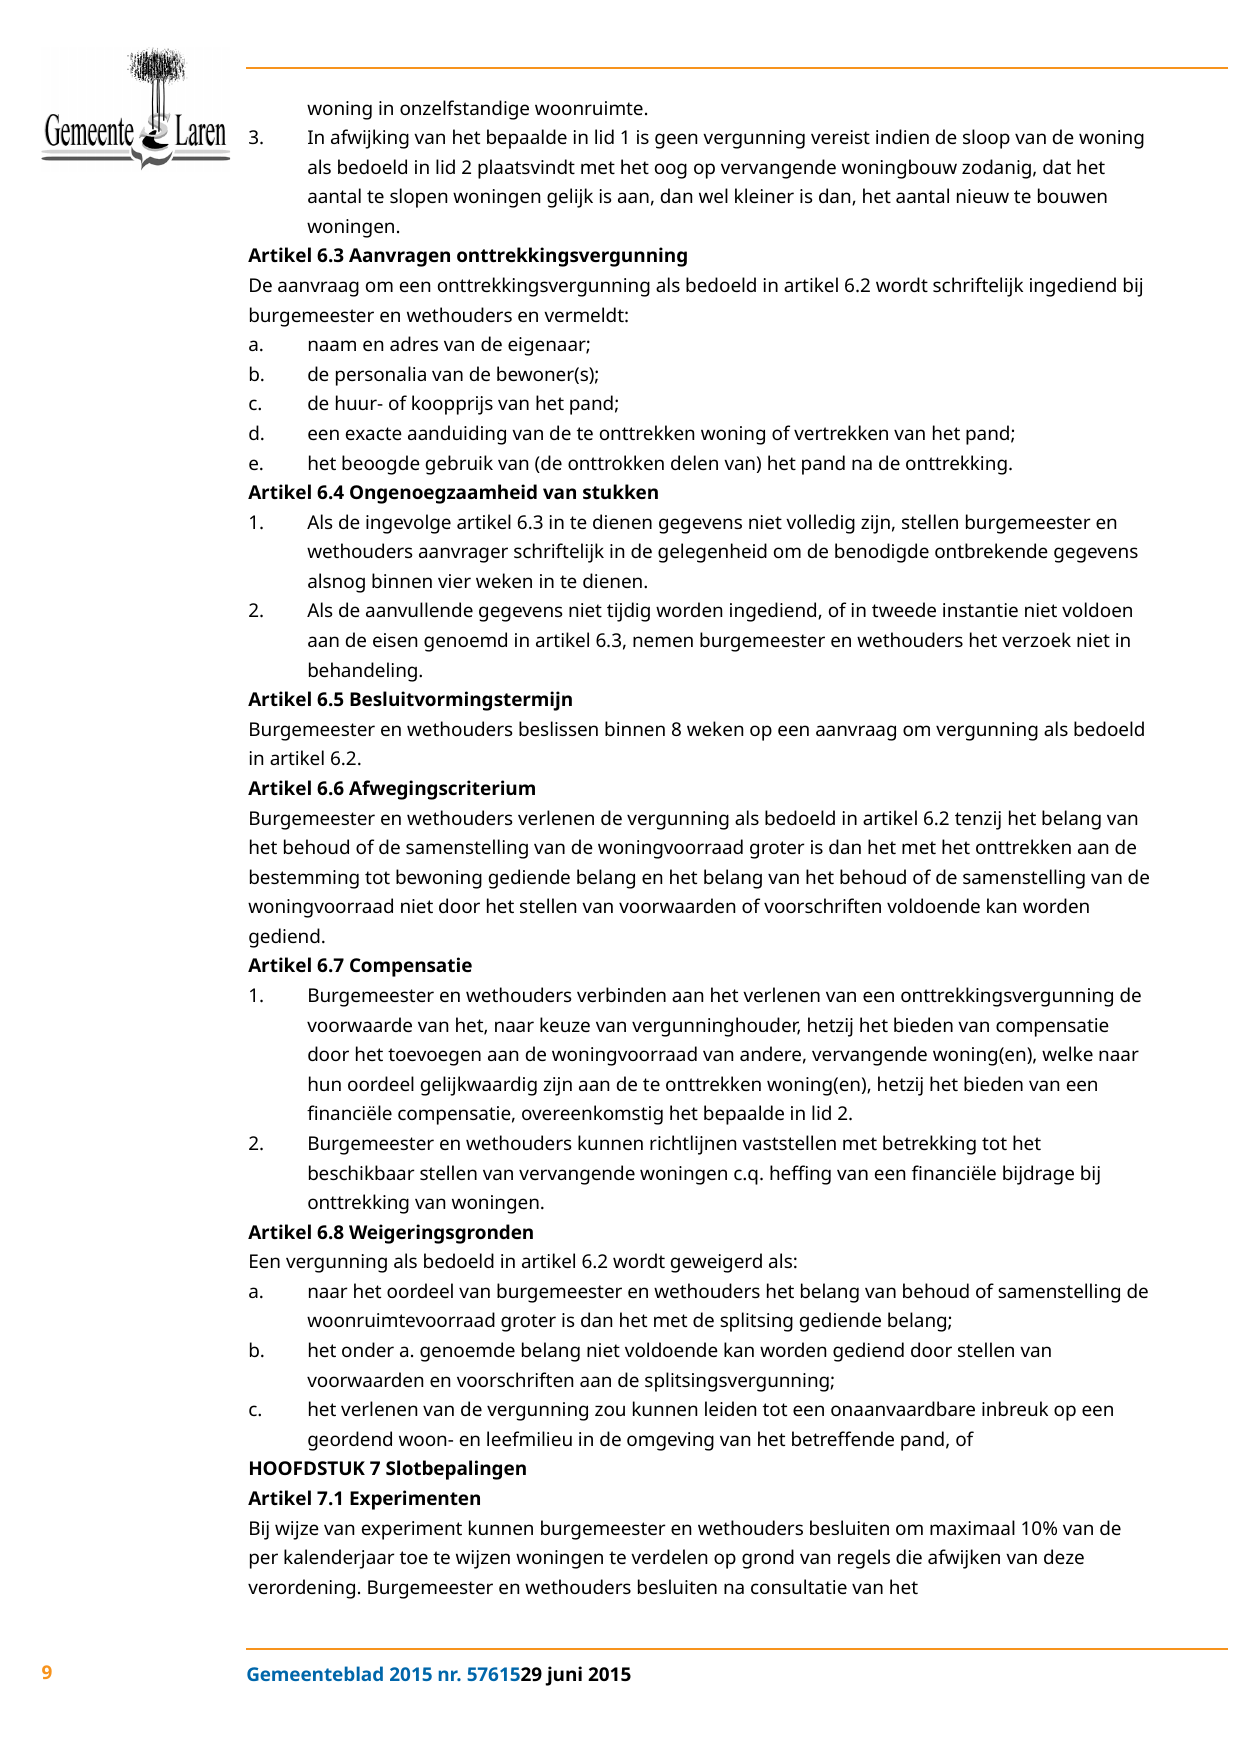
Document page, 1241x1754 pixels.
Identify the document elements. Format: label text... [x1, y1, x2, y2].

text Artikel 6.8 Weigeringsgronden [248, 1219, 1152, 1245]
list het beoogde gebruik van (de onttrokken delen van) het pand na de onttrekking. [248, 450, 1152, 476]
list Als de aanvullende gegevens niet tijdig worden ingediend, of in tweede instantie niet voldoen aan de eisen genoemd in artikel 6.3, nemen burgemeester en wethouders het verzoek niet in behandeling. [248, 598, 1152, 683]
text Burgemeester en wethouders verlenen de vergunning als bedoeld in artikel 6.2 tenzij het belang van het behoud of de samenstelling van de woningvoorraad groter is dan het met het onttrekken aan de bestemming tot bewoning gediende belang en het belang van het behoud of de samenstelling van de woningvoorraad niet door het stellen van voorwaarden of voorschriften voldoende kan worden gediend. [248, 805, 1152, 949]
list de personalia van de bewoner(s); [248, 361, 1152, 387]
text Een vergunning als bedoeld in artikel 6.2 wordt geweigerd als: [248, 1248, 1152, 1274]
list Burgemeester en wethouders kunnen richtlijnen vaststellen met betrekking tot het beschikbaar stellen van vervangende woningen c.q. heffing van een financiële bijdrage bij onttrekking van woningen. [248, 1130, 1152, 1215]
list Burgemeester en wethouders verbinden aan het verlenen van een onttrekkingsvergunning de voorwaarde van het, naar keuze van vergunninghouder, hetzij het bieden van compensatie door het toevoegen aan de woningvoorraad van andere, vervangende woning(en), welke naar hun oordeel gelijkwaardig zijn aan de te onttrekken woning(en), hetzij het bieden van een financiële compensatie, overeenkomstig het bepaalde in lid 2. [248, 982, 1152, 1126]
text Artikel 6.4 Ongenoegzaamheid van stukken [248, 479, 1152, 505]
text Bij wijze van experiment kunnen burgemeester en wethouders besluiten om maximaal 10% van de per kalenderjaar toe te wijzen woningen te verdelen op grond van regels die afwijken van deze verordening. Burgemeester en wethouders besluiten na consultatie van het [248, 1515, 1152, 1600]
list een exacte aanduiding van de te onttrekken woning of vertrekken van het pand; [248, 420, 1152, 446]
text Artikel 6.6 Afwegingscriterium [248, 775, 1152, 801]
list de huur- of koopprijs van het pand; [248, 391, 1152, 416]
list Als de ingevolge artikel 6.3 in te dienen gegevens niet volledig zijn, stellen burgemeester en wethouders aanvrager schriftelijk in de gelegenheid om de benodigde ontbrekende gegevens alsnog binnen vier weken in te dienen. [248, 509, 1152, 594]
text De aanvraag om een onttrekkingsvergunning als bedoeld in artikel 6.2 wordt schriftelijk ingediend bij burgemeester en wethouders en vermeldt: [248, 272, 1152, 328]
list het onder a. genoemde belang niet voldoende kan worden gediend door stellen van voorwaarden en voorschriften aan de splitsingsvergunning; [248, 1337, 1152, 1393]
list naar het oordeel van burgemeester en wethouders het belang van behoud of samenstelling de woonruimtevoorraad groter is dan het met de splitsing gediende belang; [248, 1278, 1152, 1333]
text Burgemeester en wethouders beslissen binnen 8 weken op een aanvraag om vergunning als bedoeld in artikel 6.2. [248, 716, 1152, 771]
list het verlenen van de vergunning zou kunnen leiden tot een onaanvaardbare inbreuk op een geordend woon- en leefmilieu in de omgeving van het betreffende pand, of [248, 1396, 1152, 1452]
text Artikel 6.5 Besluitvormingstermijn [248, 686, 1152, 712]
text HOOFDSTUK 7 Slotbepalingen [248, 1456, 1152, 1481]
text Artikel 7.1 Experimenten [248, 1485, 1152, 1511]
text Artikel 6.7 Compensatie [248, 953, 1152, 978]
list naam en adres van de eigenaar; [248, 331, 1152, 357]
list In afwijking van het bepaalde in lid 1 is geen vergunning vereist indien de sloop van de woning als bedoeld in lid 2 plaatsvindt met het oog op vervangende woningbouw zodanig, dat het aantal te slopen woningen gelijk is aan, dan wel kleiner is dan, het aantal nieuw te bouwen woningen. [248, 124, 1152, 239]
list woning in onzelfstandige woonruimte. [248, 95, 1152, 121]
picture [41, 47, 231, 172]
text Artikel 6.3 Aanvragen onttrekkingsvergunning [248, 243, 1152, 268]
